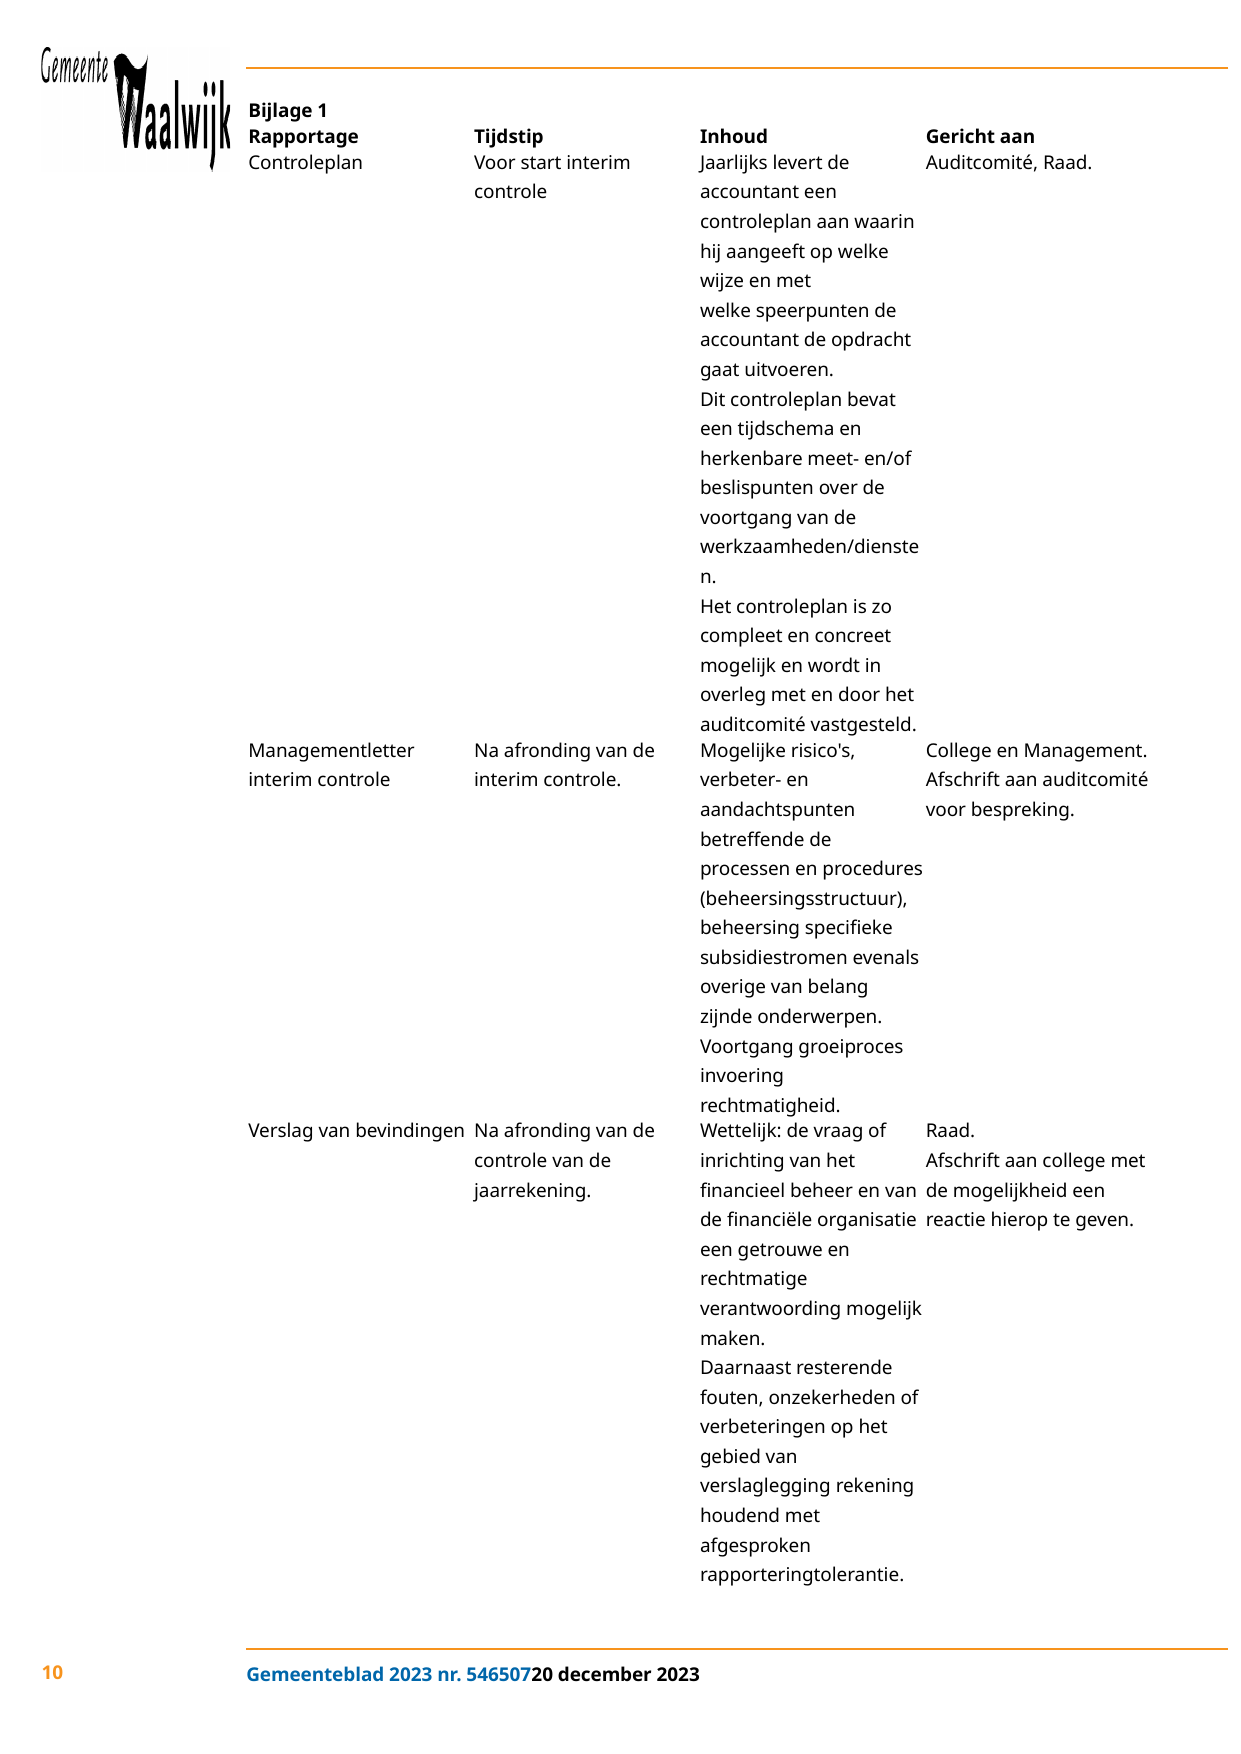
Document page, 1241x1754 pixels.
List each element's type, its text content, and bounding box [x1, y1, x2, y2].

table_cell Verslag van bevindingen [248, 1118, 474, 1587]
text Bijlage 1 [248, 95, 1152, 123]
table_cell Voor start interim controle [474, 149, 700, 737]
picture [41, 47, 231, 172]
table_cell Wettelijk: de vraag of inrichting van het financieel beheer en van de financiële organisatie een getrouwe en rechtmatige verantwoording mogelijk maken. Daarnaast resterende fouten, onzekerheden of verbeteringen op het gebied van verslaglegging rekening houdend met afgesproken rapporteringtolerantie. [700, 1118, 926, 1587]
table_cell Mogelijke risico's, verbeter- en aandachtspunten betreffende de processen en procedures (beheersingsstructuur), beheersing specifieke subsidiestromen evenals overige van belang zijnde onderwerpen. Voortgang groeiproces invoering rechtmatigheid. [700, 737, 926, 1118]
table_cell Controleplan [248, 149, 474, 737]
table_cell Jaarlijks levert de accountant een controleplan aan waarin hij aangeeft op welke wijze en met welke speerpunten de accountant de opdracht gaat uitvoeren. Dit controleplan bevat een tijdschema en herkenbare meet- en/of beslispunten over de voortgang van de werkzaamheden/diensten. Het controleplan is zo compleet en concreet mogelijk en wordt in overleg met en door het auditcomité vastgesteld. [700, 149, 926, 737]
table_cell Na afronding van de controle van de jaarrekening. [474, 1118, 700, 1587]
table_cell Auditcomité, Raad. [926, 149, 1152, 737]
table_header Tijdstip [474, 124, 700, 149]
table_header Inhoud [700, 124, 926, 149]
table_cell Na afronding van de interim controle. [474, 737, 700, 1118]
table_header Rapportage [248, 124, 474, 149]
table_cell Raad. Afschrift aan college met de mogelijkheid een reactie hierop te geven. [926, 1118, 1152, 1587]
table_cell Managementletter interim controle [248, 737, 474, 1118]
table_header Gericht aan [926, 124, 1152, 149]
table_cell College en Management. Afschrift aan auditcomité voor bespreking. [926, 737, 1152, 1118]
